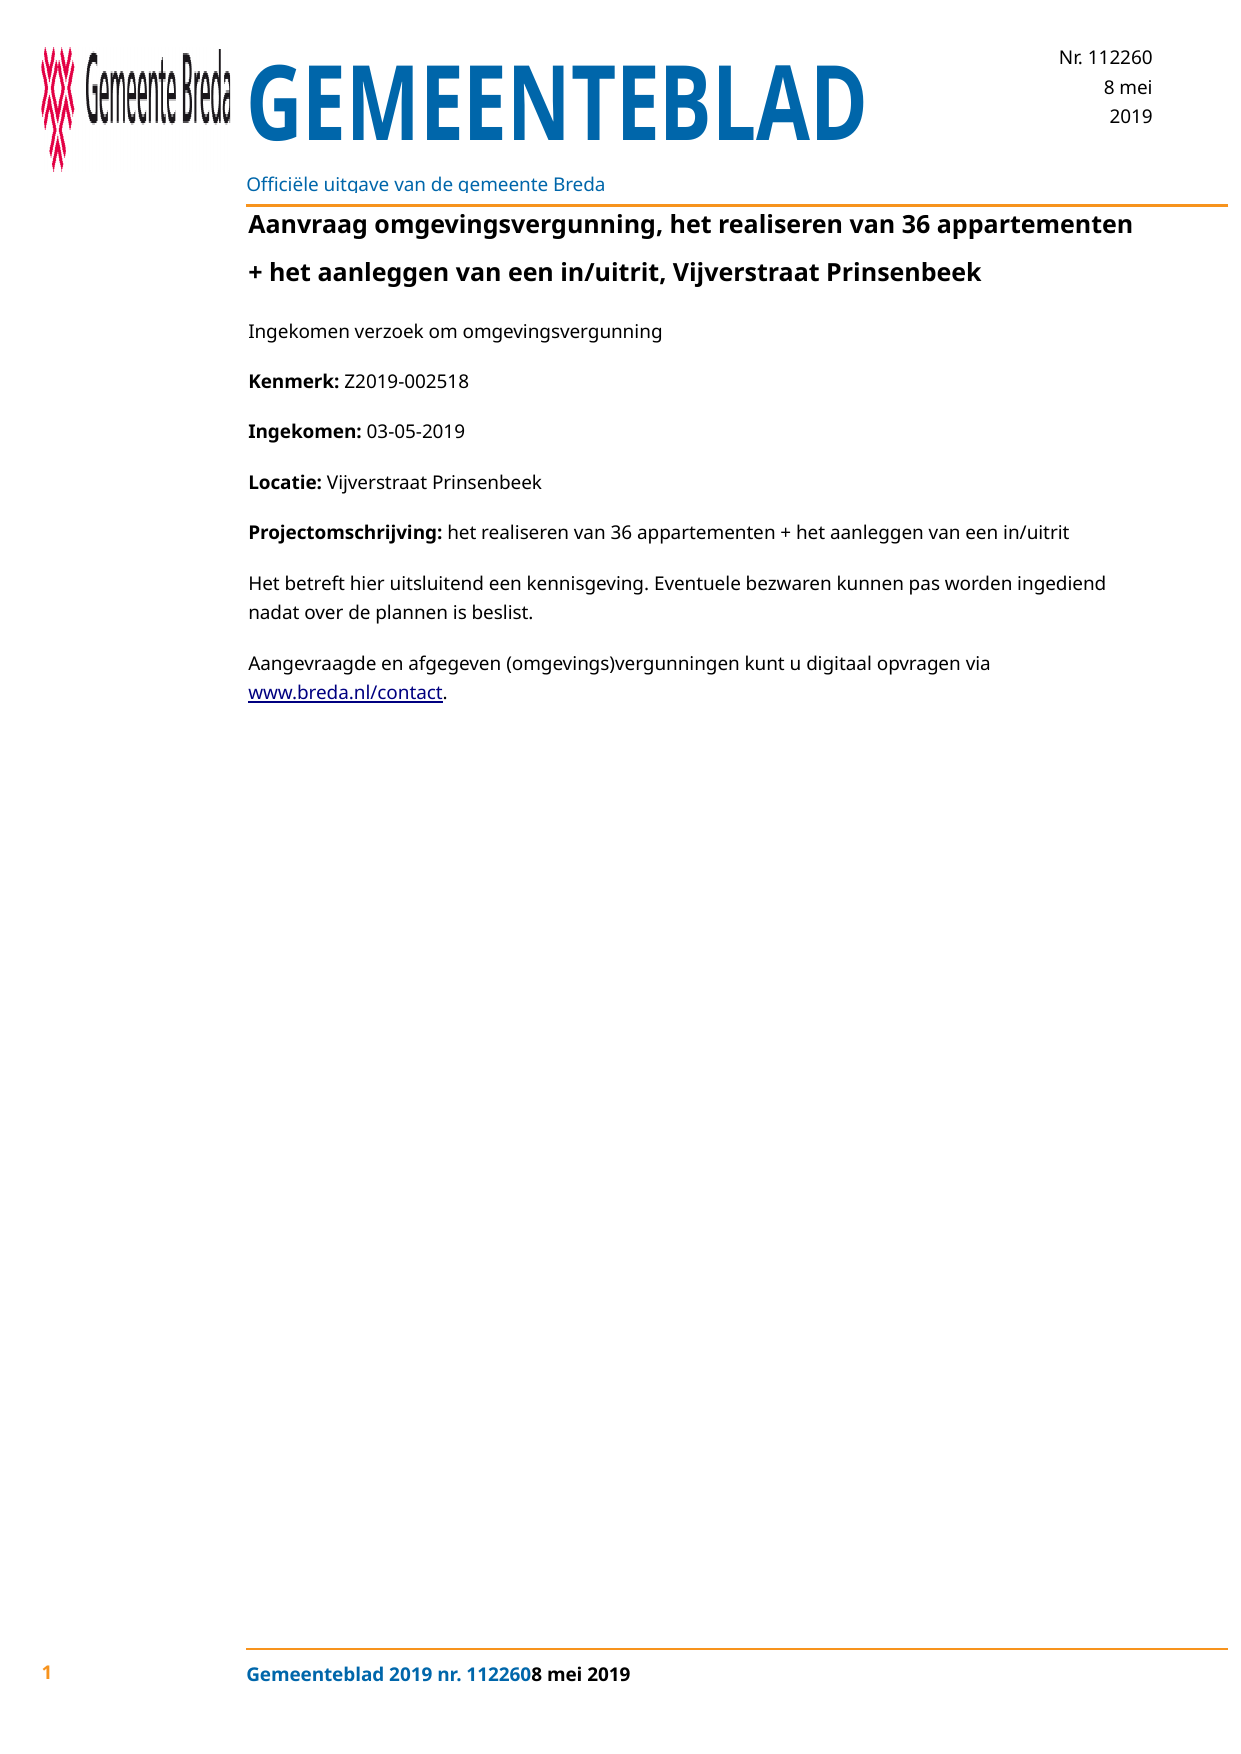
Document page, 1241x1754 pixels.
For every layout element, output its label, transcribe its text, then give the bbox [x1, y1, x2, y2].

text Locatie: Vijverstraat Prinsenbeek [248, 469, 1152, 495]
text Aangevraagde en afgegeven (omgevings)vergunningen kunt u digitaal opvragen via www.breda.nl/contact. [248, 650, 1152, 705]
picture [41, 47, 231, 172]
text Projectomschrijving: het realiseren van 36 appartementen + het aanleggen van een in/uitrit [248, 519, 1152, 545]
text Kenmerk: Z2019-002518 [248, 368, 1152, 394]
text Ingekomen: 03-05-2019 [248, 419, 1152, 444]
text Het betreft hier uitsluitend een kennisgeving. Eventuele bezwaren kunnen pas worden ingediend nadat over de plannen is beslist. [248, 570, 1152, 625]
text Ingekomen verzoek om omgevingsvergunning [248, 318, 1152, 344]
text Aanvraag omgevingsvergunning, het realiseren van 36 appartementen + het aanleggen van een in/uitrit, Vijverstraat Prinsenbeek [248, 207, 1152, 288]
